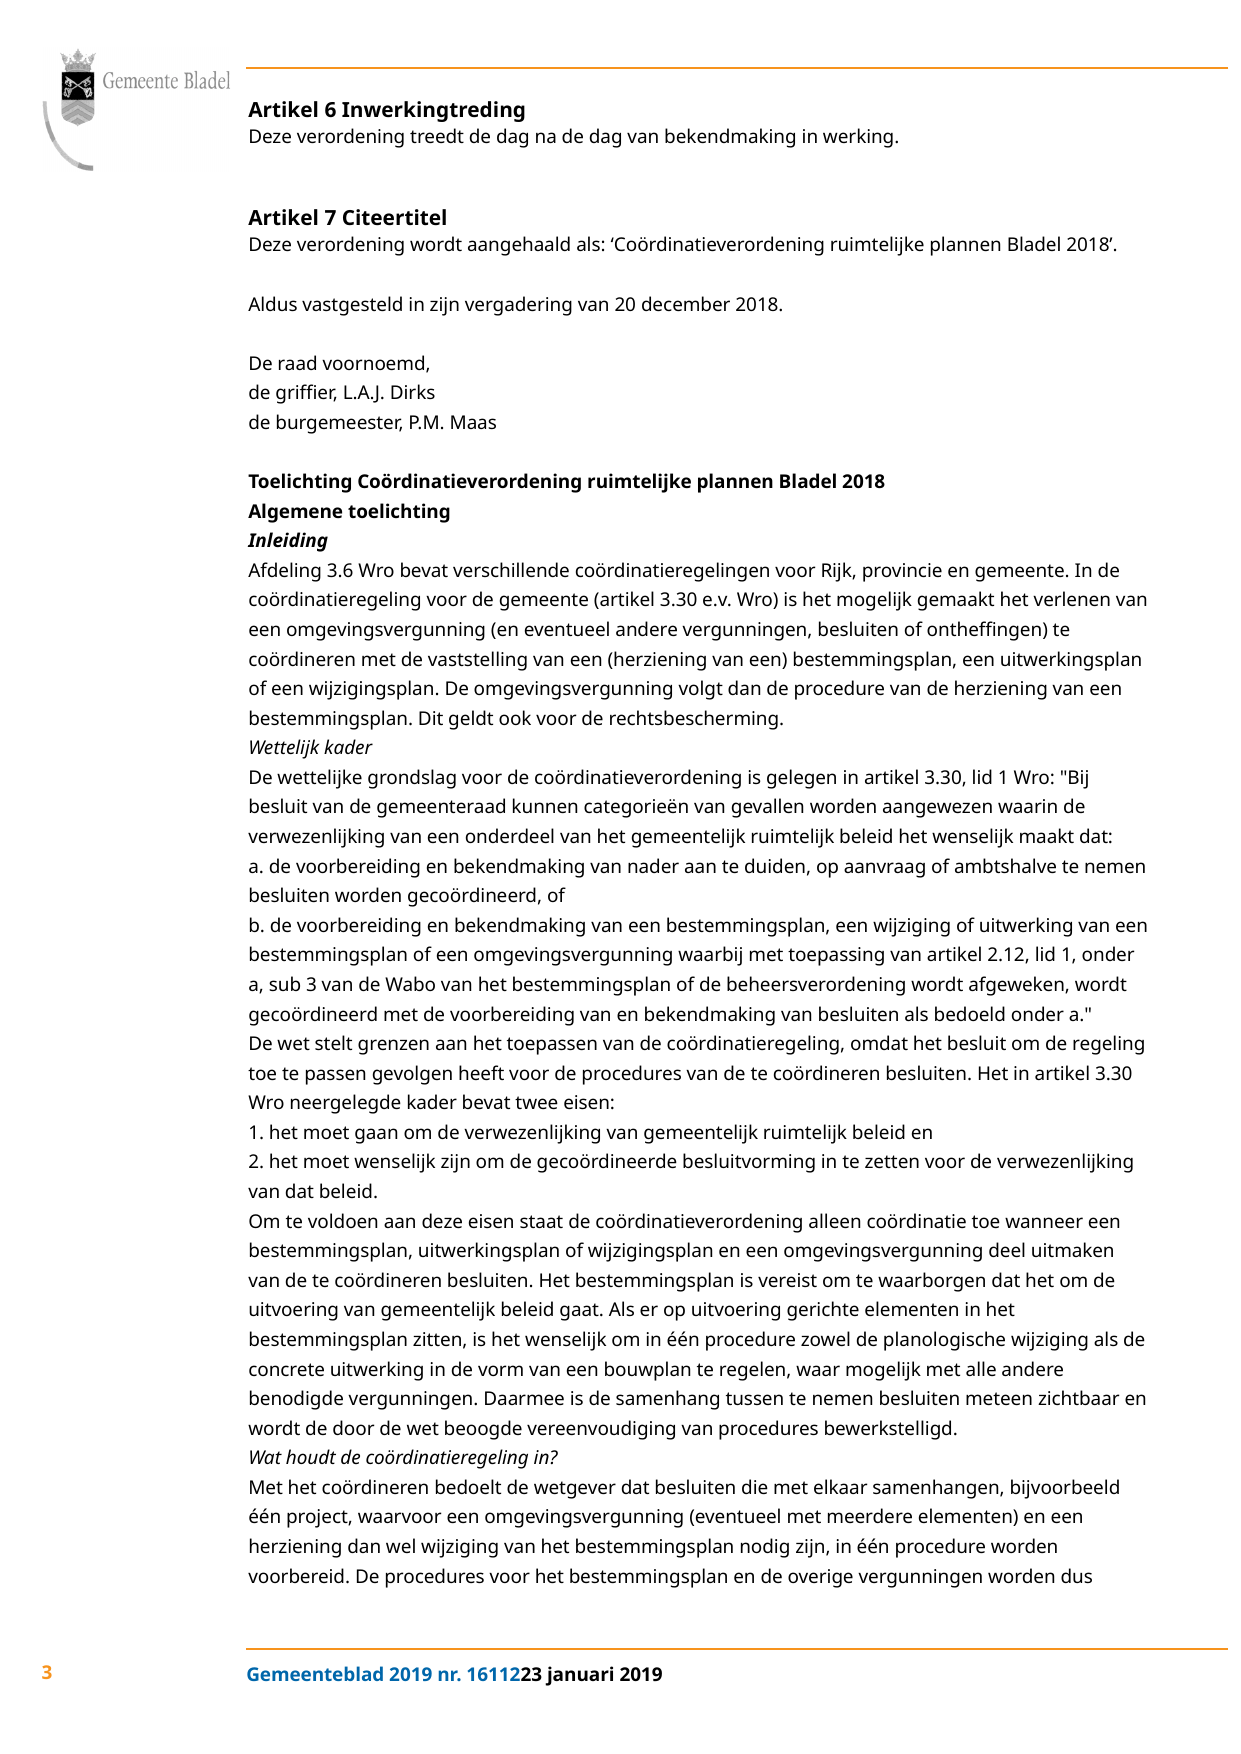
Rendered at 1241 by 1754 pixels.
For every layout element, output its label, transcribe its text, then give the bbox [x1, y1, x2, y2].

text Om te voldoen aan deze eisen staat de coördinatieverordening alleen coördinatie toe wanneer een bestemmingsplan, uitwerkingsplan of wijzigingsplan en een omgevingsvergunning deel uitmaken van de te coördineren besluiten. Het bestemmingsplan is vereist om te waarborgen dat het om de uitvoering van gemeentelijk beleid gaat. Als er op uitvoering gerichte elementen in het bestemmingsplan zitten, is het wenselijk om in één procedure zowel de planologische wijziging als de concrete uitwerking in de vorm van een bouwplan te regelen, waar mogelijk met alle andere benodigde vergunningen. Daarmee is de samenhang tussen te nemen besluiten meteen zichtbaar en wordt de door de wet beoogde vereenvoudiging van procedures bewerkstelligd. [248, 1208, 1152, 1441]
text Met het coördineren bedoelt de wetgever dat besluiten die met elkaar samenhangen, bijvoorbeeld één project, waarvoor een omgevingsvergunning (eventueel met meerdere elementen) en een herziening dan wel wijziging van het bestemmingsplan nodig zijn, in één procedure worden voorbereid. De procedures voor het bestemmingsplan en de overige vergunningen worden dus [248, 1474, 1152, 1589]
text De raad voornoemd, [248, 350, 1152, 376]
picture [41, 47, 231, 172]
text Toelichting Coördinatieverordening ruimtelijke plannen Bladel 2018 [248, 468, 1152, 494]
text a. de voorbereiding en bekendmaking van nader aan te duiden, op aanvraag of ambtshalve te nemen besluiten worden gecoördineerd, of [248, 853, 1152, 908]
text de griffier, L.A.J. Dirks [248, 379, 1152, 405]
text Afdeling 3.6 Wro bevat verschillende coördinatieregelingen voor Rijk, provincie en gemeente. In de coördinatieregeling voor de gemeente (artikel 3.30 e.v. Wro) is het mogelijk gemaakt het verlenen van een omgevingsvergunning (en eventueel andere vergunningen, besluiten of ontheffingen) te coördineren met de vaststelling van een (herziening van een) bestemmingsplan, een uitwerkingsplan of een wijzigingsplan. De omgevingsvergunning volgt dan de procedure van de herziening van een bestemmingsplan. Dit geldt ook voor de rechtsbescherming. [248, 557, 1152, 731]
text de burgemeester, P.M. Maas [248, 409, 1152, 435]
text Artikel 7 Citeertitel [248, 203, 1152, 232]
text De wettelijke grondslag voor de coördinatieverordening is gelegen in artikel 3.30, lid 1 Wro: "Bij besluit van de gemeenteraad kunnen categorieën van gevallen worden aangewezen waarin de verwezenlijking van een onderdeel van het gemeentelijk ruimtelijk beleid het wenselijk maakt dat: [248, 764, 1152, 849]
text 1. het moet gaan om de verwezenlijking van gemeentelijk ruimtelijk beleid en [248, 1119, 1152, 1145]
text Deze verordening wordt aangehaald als: ‘Coördinatieverordening ruimtelijke plannen Bladel 2018’. [248, 232, 1152, 257]
text De wet stelt grenzen aan het toepassen van de coördinatieregeling, omdat het besluit om de regeling toe te passen gevolgen heeft voor de procedures van de te coördineren besluiten. Het in artikel 3.30 Wro neergelegde kader bevat twee eisen: [248, 1030, 1152, 1115]
text Wettelijk kader [248, 734, 1152, 760]
text b. de voorbereiding en bekendmaking van een bestemmingsplan, een wijziging of uitwerking van een bestemmingsplan of een omgevingsvergunning waarbij met toepassing van artikel 2.12, lid 1, onder a, sub 3 van de Wabo van het bestemmingsplan of de beheersverordening wordt afgeweken, wordt gecoördineerd met de voorbereiding van en bekendmaking van besluiten als bedoeld onder a." [248, 912, 1152, 1027]
text Artikel 6 Inwerkingtreding [248, 95, 1152, 123]
text Inleiding [248, 527, 1152, 553]
text Aldus vastgesteld in zijn vergadering van 20 december 2018. [248, 291, 1152, 317]
text 2. het moet wenselijk zijn om de gecoördineerde besluitvorming in te zetten voor de verwezenlijking van dat beleid. [248, 1149, 1152, 1204]
text Deze verordening treedt de dag na de dag van bekendmaking in werking. [248, 123, 1152, 149]
text Algemene toelichting [248, 498, 1152, 524]
text Wat houdt de coördinatieregeling in? [248, 1444, 1152, 1470]
